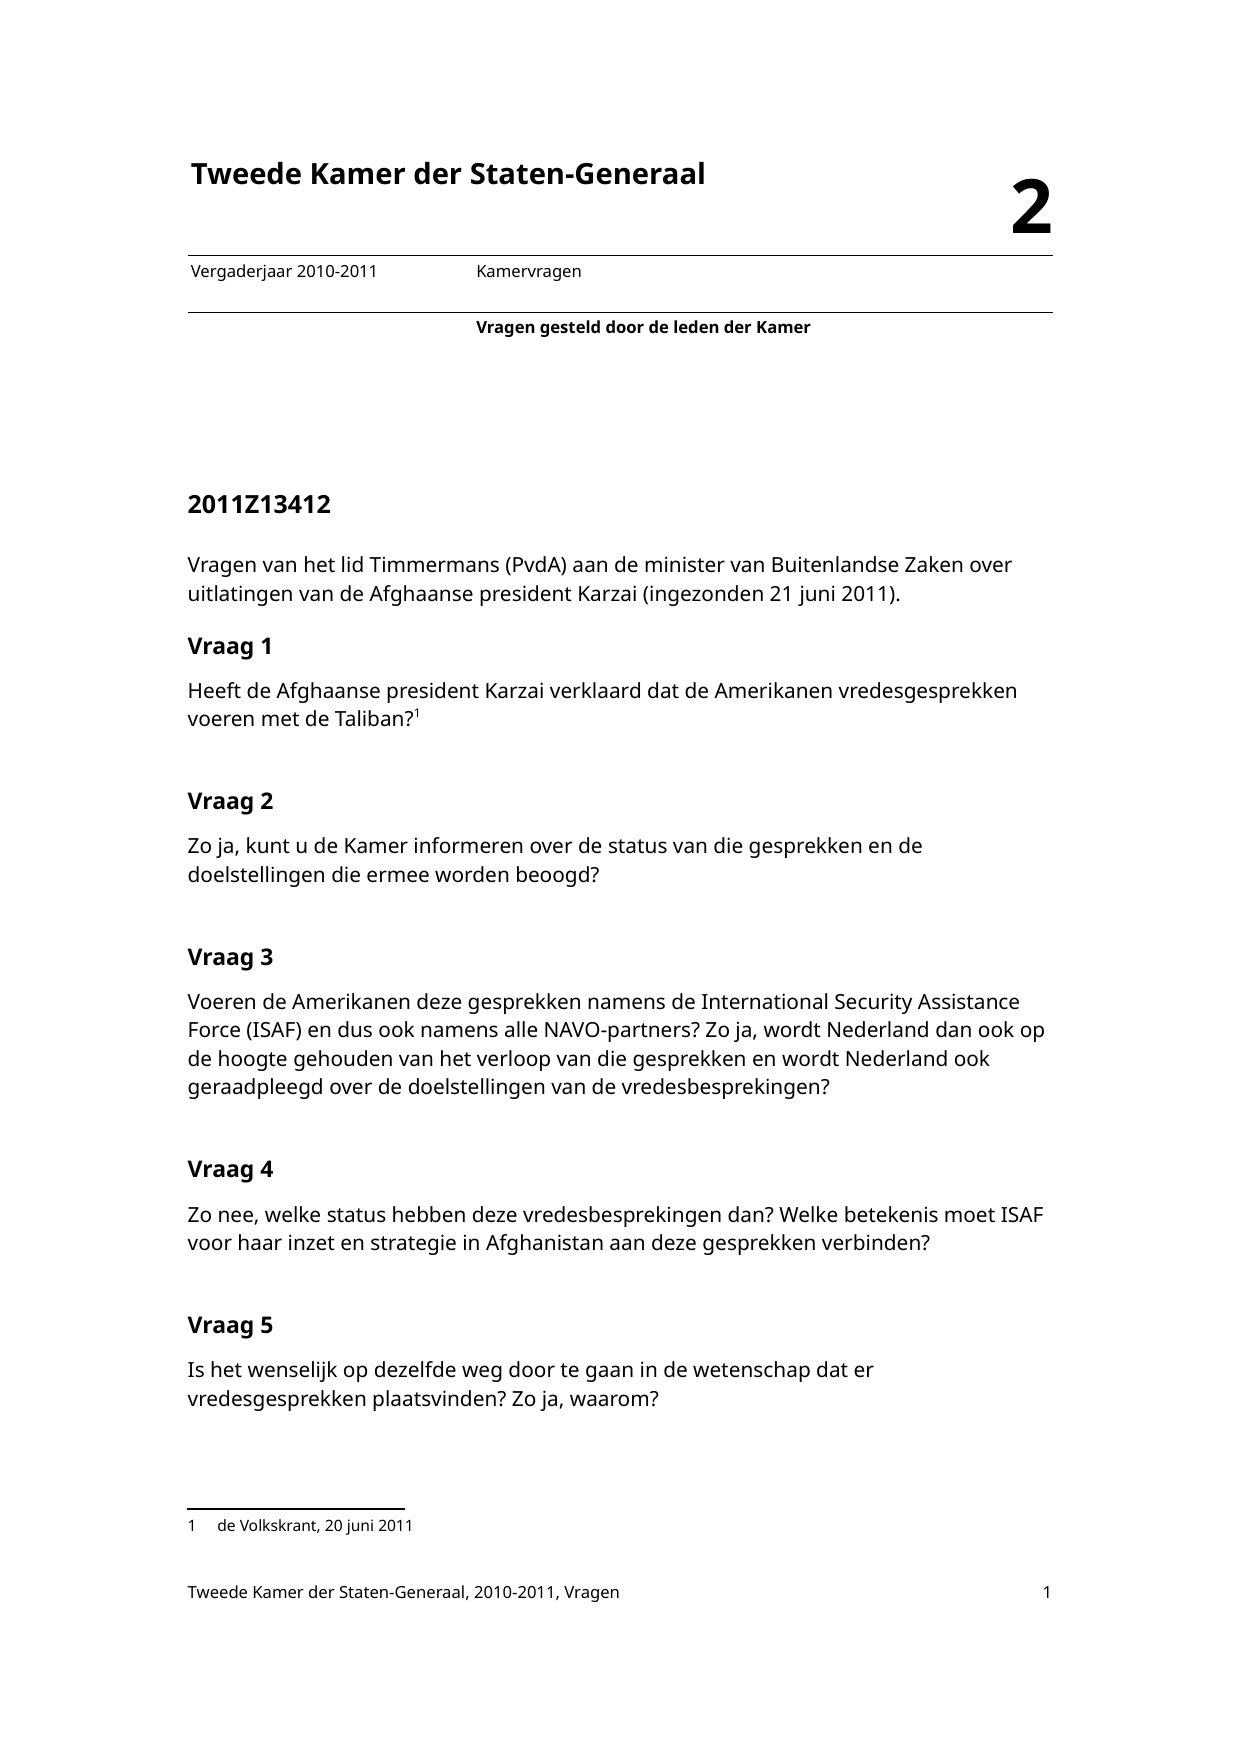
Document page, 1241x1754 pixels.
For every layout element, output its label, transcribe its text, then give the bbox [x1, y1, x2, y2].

table_header 2 [880, 150, 1053, 255]
text Voeren de Amerikanen deze gesprekken namens de International Security Assistance Force (ISAF) en dus ook namens alle NAVO-partners? Zo ja, wordt Nederland dan ook op de hoogte gehouden van het verloop van die gesprekken en wordt Nederland ook geraadpleegd over de doelstellingen van de vredesbesprekingen? [187, 987, 1053, 1101]
subtitle Vraag 3 [187, 941, 1053, 972]
text 2011Z13412 [187, 487, 1053, 521]
text Zo nee, welke status hebben deze vredesbesprekingen dan? Welke betekenis moet ISAF voor haar inzet en strategie in Afghanistan aan deze gesprekken verbinden? [187, 1200, 1053, 1257]
table_cell Vragen gesteld door de leden der Kamer [473, 313, 1053, 339]
table_cell [188, 313, 473, 339]
text Vragen van het lid Timmermans (PvdA) aan de minister van Buitenlandse Zaken over uitlatingen van de Afghaanse president Karzai (ingezonden 21 juni 2011). [187, 550, 1053, 607]
table_cell Kamervragen [473, 256, 1053, 312]
text de Volkskrant, 20 juni 2011 [187, 1508, 1053, 1536]
subtitle Vraag 1 [187, 630, 1053, 661]
subtitle Vraag 2 [187, 785, 1053, 817]
table_header Tweede Kamer der Staten-Generaal [188, 150, 879, 255]
text Is het wenselijk op dezelfde weg door te gaan in de wetenschap dat er vredesgesprekken plaatsvinden? Zo ja, waarom? [187, 1355, 1053, 1412]
subtitle Vraag 5 [187, 1309, 1053, 1340]
subtitle Vraag 4 [187, 1153, 1053, 1185]
text Heeft de Afghaanse president Karzai verklaard dat de Amerikanen vredesgesprekken voeren met de Taliban? [187, 676, 1053, 733]
text Zo ja, kunt u de Kamer informeren over de status van die gesprekken en de doelstellingen die ermee worden beoogd? [187, 832, 1053, 888]
table_cell Vergaderjaar 2010-2011 [188, 256, 473, 312]
